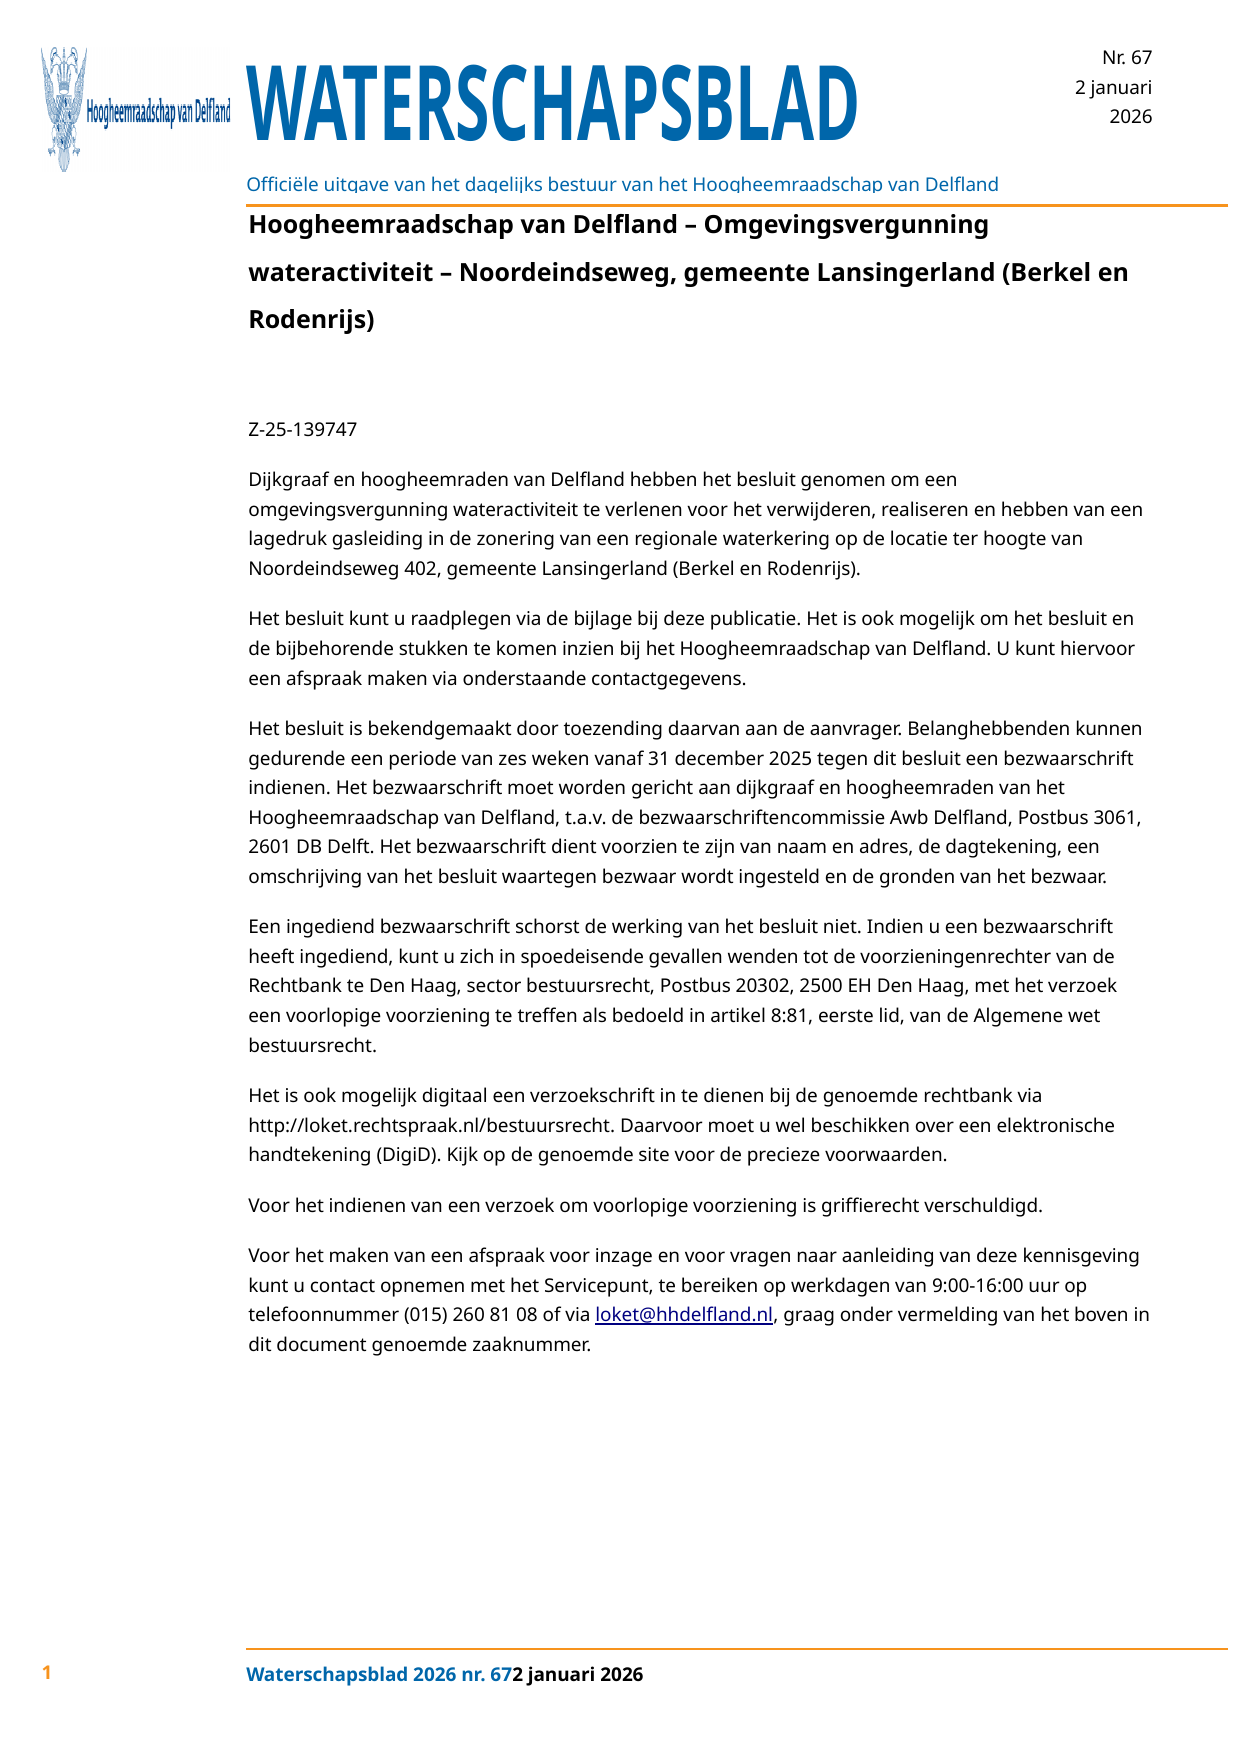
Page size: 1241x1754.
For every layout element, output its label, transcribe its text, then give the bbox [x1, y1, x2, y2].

picture [41, 47, 231, 172]
text Het besluit is bekendgemaakt door toezending daarvan aan de aanvrager. Belanghebbenden kunnen gedurende een periode van zes weken vanaf 31 december 2025 tegen dit besluit een bezwaarschrift indienen. Het bezwaarschrift moet worden gericht aan dijkgraaf en hoogheemraden van het Hoogheemraadschap van Delfland, t.a.v. de bezwaarschriftencommissie Awb Delfland, Postbus 3061, 2601 DB Delft. Het bezwaarschrift dient voorzien te zijn van naam en adres, de dagtekening, een omschrijving van het besluit waartegen bezwaar wordt ingesteld en de gronden van het bezwaar. [248, 715, 1152, 889]
text Z-25-139747 [248, 416, 1152, 442]
text Voor het maken van een afspraak voor inzage en voor vragen naar aanleiding van deze kennisgeving kunt u contact opnemen met het Servicepunt, te bereiken op werkdagen van 9:00-16:00 uur op telefoonnummer (015) 260 81 08 of via loket@hhdelfland.nl, graag onder vermelding van het boven in dit document genoemde zaaknummer. [248, 1242, 1152, 1357]
text Het is ook mogelijk digitaal een verzoekschrift in te dienen bij de genoemde rechtbank via http://loket.rechtspraak.nl/bestuursrecht. Daarvoor moet u wel beschikken over een elektronische handtekening (DigiD). Kijk op de genoemde site voor de precieze voorwaarden. [248, 1082, 1152, 1167]
text Een ingediend bezwaarschrift schorst de werking van het besluit niet. Indien u een bezwaarschrift heeft ingediend, kunt u zich in spoedeisende gevallen wenden tot de voorzieningenrechter van de Rechtbank te Den Haag, sector bestuursrecht, Postbus 20302, 2500 EH Den Haag, met het verzoek een voorlopige voorziening te treffen als bedoeld in artikel 8:81, eerste lid, van de Algemene wet bestuursrecht. [248, 913, 1152, 1057]
text Het besluit kunt u raadplegen via de bijlage bij deze publicatie. Het is ook mogelijk om het besluit en de bijbehorende stukken te komen inzien bij het Hoogheemraadschap van Delfland. U kunt hiervoor een afspraak maken via onderstaande contactgegevens. [248, 606, 1152, 690]
text Voor het indienen van een verzoek om voorlopige voorziening is griffierecht verschuldigd. [248, 1192, 1152, 1217]
text Hoogheemraadschap van Delfland – Omgevingsvergunning wateractiviteit – Noordeindseweg, gemeente Lansingerland (Berkel en Rodenrijs) [248, 207, 1152, 336]
text Dijkgraaf en hoogheemraden van Delfland hebben het besluit genomen om een omgevingsvergunning wateractiviteit te verlenen voor het verwijderen, realiseren en hebben van een lagedruk gasleiding in de zonering van een regionale waterkering op de locatie ter hoogte van Noordeindseweg 402, gemeente Lansingerland (Berkel en Rodenrijs). [248, 466, 1152, 581]
